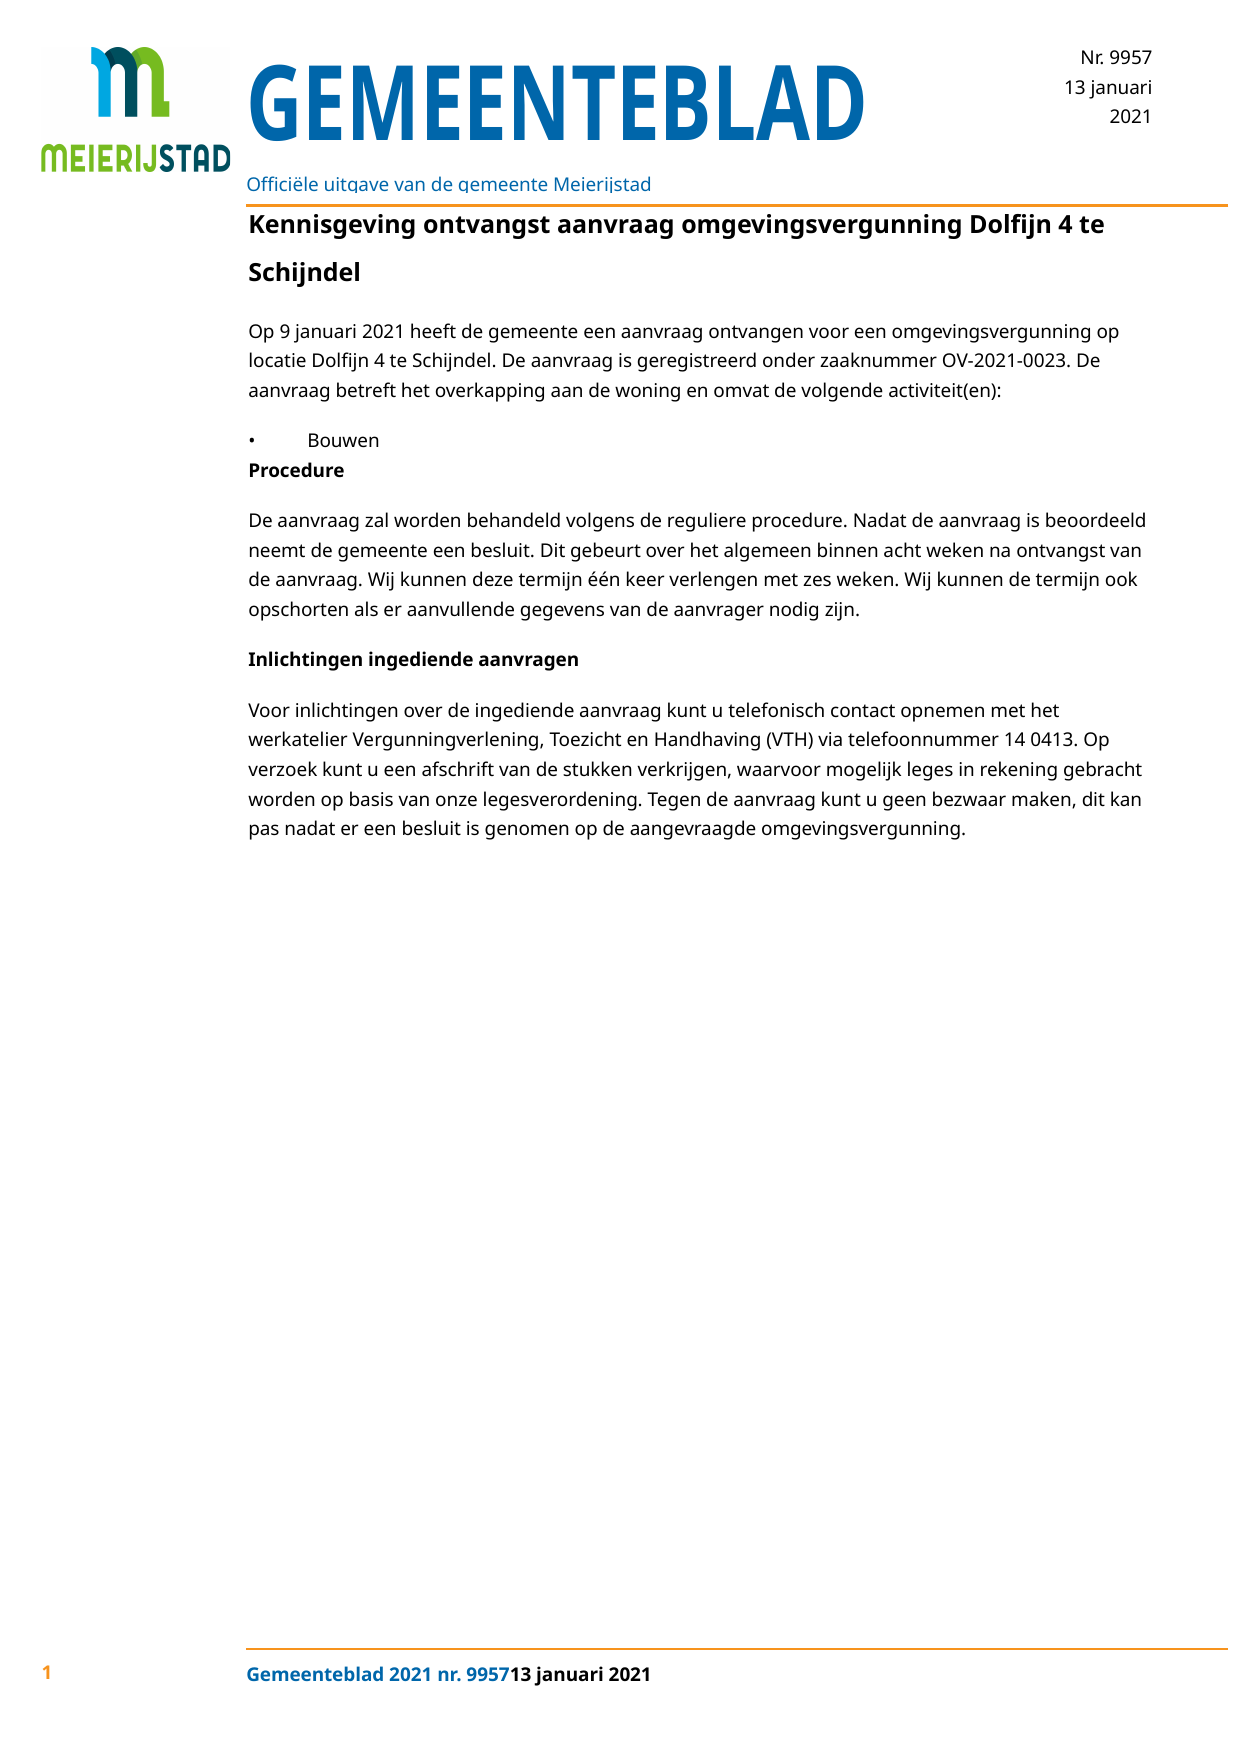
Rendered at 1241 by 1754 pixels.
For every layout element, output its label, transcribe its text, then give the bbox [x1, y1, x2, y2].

text Voor inlichtingen over de ingediende aanvraag kunt u telefonisch contact opnemen met het werkatelier Vergunningverlening, Toezicht en Handhaving (VTH) via telefoonnummer 14 0413. Op verzoek kunt u een afschrift van de stukken verkrijgen, waarvoor mogelijk leges in rekening gebracht worden op basis van onze legesverordening. Tegen de aanvraag kunt u geen bezwaar maken, dit kan pas nadat er een besluit is genomen op de aangevraagde omgevingsvergunning. [248, 697, 1152, 841]
text Op 9 januari 2021 heeft de gemeente een aanvraag ontvangen voor een omgevingsvergunning op locatie Dolfijn 4 te Schijndel. De aanvraag is geregistreerd onder zaaknummer OV-2021-0023. De aanvraag betreft het overkapping aan de woning en omvat de volgende activiteit(en): [248, 318, 1152, 403]
text Procedure [248, 457, 1152, 483]
picture [41, 47, 231, 172]
text Kennisgeving ontvangst aanvraag omgevingsvergunning Dolfijn 4 te Schijndel [248, 207, 1152, 288]
text Inlichtingen ingediende aanvragen [248, 647, 1152, 672]
list Bouwen [248, 427, 1152, 453]
text De aanvraag zal worden behandeld volgens de reguliere procedure. Nadat de aanvraag is beoordeeld neemt de gemeente een besluit. Dit gebeurt over het algemeen binnen acht weken na ontvangst van de aanvraag. Wij kunnen deze termijn één keer verlengen met zes weken. Wij kunnen de termijn ook opschorten als er aanvullende gegevens van de aanvrager nodig zijn. [248, 507, 1152, 622]
